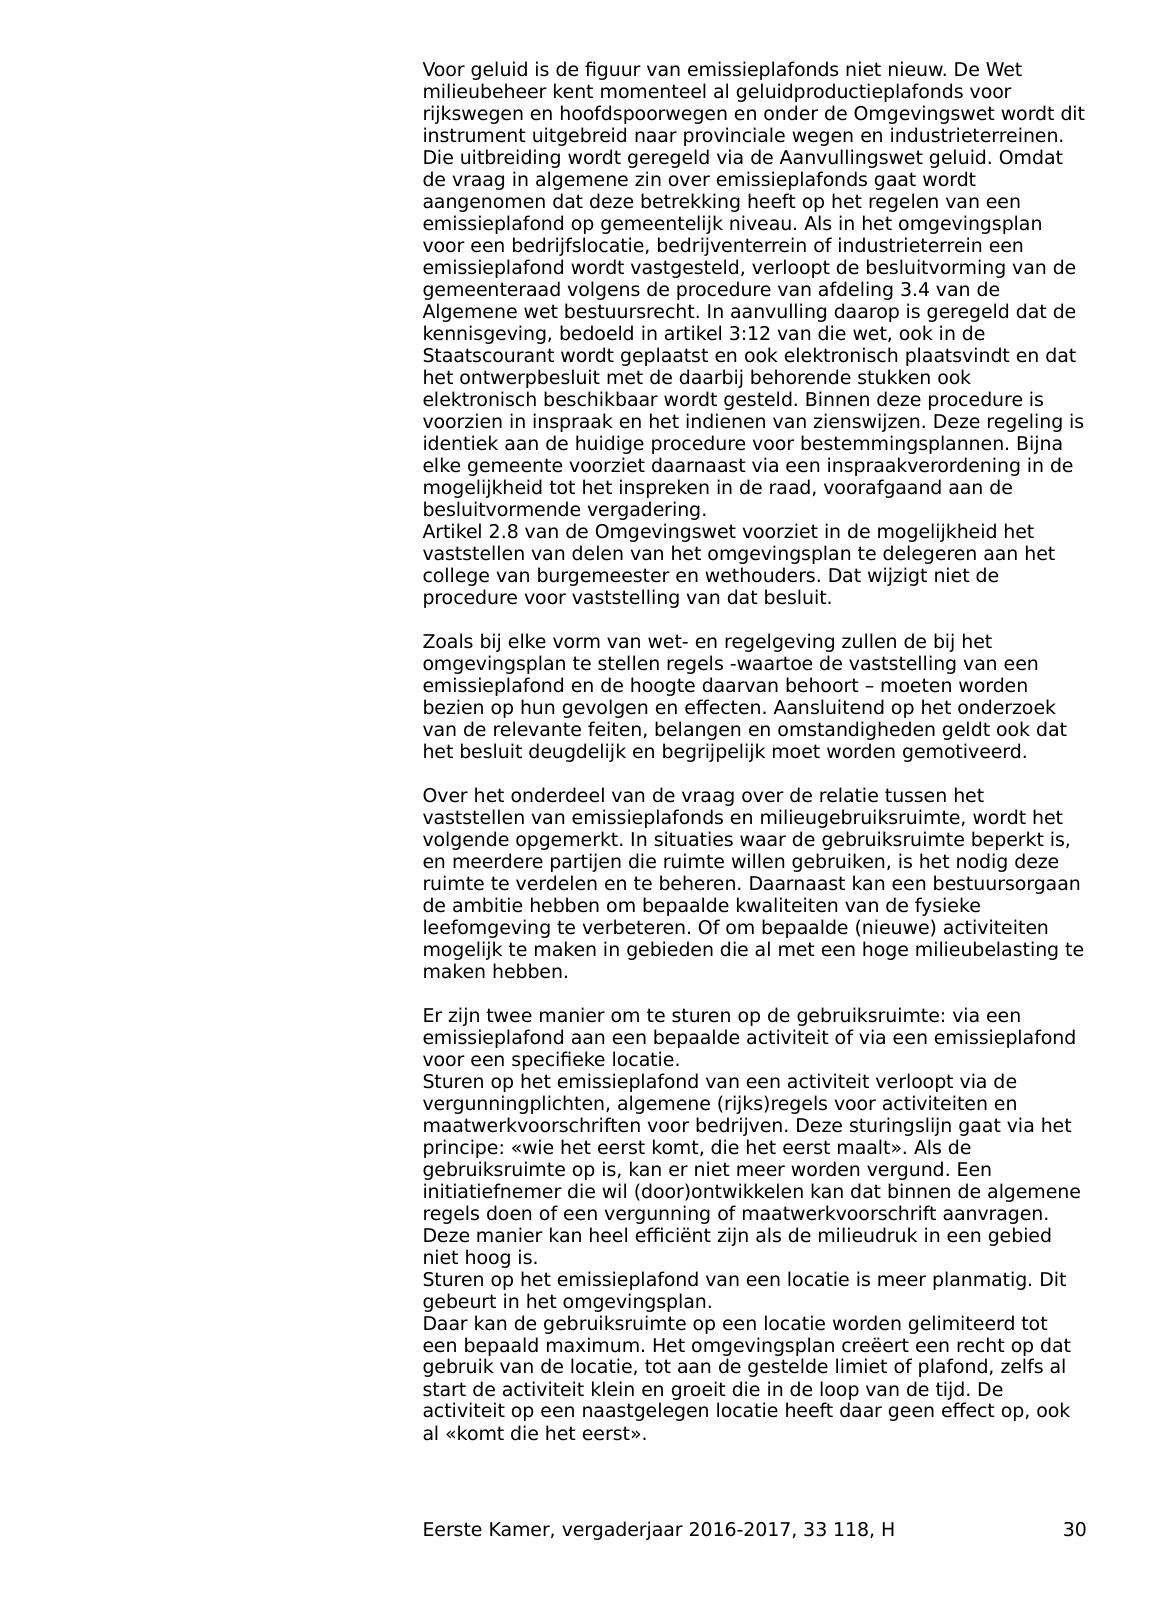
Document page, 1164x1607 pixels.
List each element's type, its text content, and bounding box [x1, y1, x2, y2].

text Over het onderdeel van de vraag over de relatie tussen het vaststellen van emissieplafonds en milieugebruiksruimte, wordt het volgende opgemerkt. In situaties waar de gebruiksruimte beperkt is, en meerdere partijen die ruimte willen gebruiken, is het nodig deze ruimte te verdelen en te beheren. Daarnaast kan een bestuursorgaan de ambitie hebben om bepaalde kwaliteiten van de fysieke leefomgeving te verbeteren. Of om bepaalde (nieuwe) activiteiten mogelijk te maken in gebieden die al met een hoge milieubelasting te maken hebben. [422, 785, 1087, 983]
text Er zijn twee manier om te sturen op de gebruiksruimte: via een emissieplafond aan een bepaalde activiteit of via een emissieplafond voor een specifieke locatie. [422, 1005, 1087, 1071]
text Sturen op het emissieplafond van een activiteit verloopt via de vergunningplichten, algemene (rijks)regels voor activiteiten en maatwerkvoorschriften voor bedrijven. Deze sturingslijn gaat via het principe: «wie het eerst komt, die het eerst maalt». Als de gebruiksruimte op is, kan er niet meer worden vergund. Een initiatiefnemer die wil (door)ontwikkelen kan dat binnen de algemene regels doen of een vergunning of maatwerkvoorschrift aanvragen. Deze manier kan heel efficiënt zijn als de milieudruk in een gebied niet hoog is. [422, 1071, 1087, 1268]
text Voor geluid is de figuur van emissieplafonds niet nieuw. De Wet milieubeheer kent momenteel al geluidproductieplafonds voor rijkswegen en hoofdspoorwegen en onder de Omgevingswet wordt dit instrument uitgebreid naar provinciale wegen en industrieterreinen. Die uitbreiding wordt geregeld via de Aanvullingswet geluid. Omdat de vraag in algemene zin over emissieplafonds gaat wordt aangenomen dat deze betrekking heeft op het regelen van een emissieplafond op gemeentelijk niveau. Als in het omgevingsplan voor een bedrijfslocatie, bedrijventerrein of industrieterrein een emissieplafond wordt vastgesteld, verloopt de besluitvorming van de gemeenteraad volgens de procedure van afdeling 3.4 van de Algemene wet bestuursrecht. In aanvulling daarop is geregeld dat de kennisgeving, bedoeld in artikel 3:12 van die wet, ook in de Staatscourant wordt geplaatst en ook elektronisch plaatsvindt en dat het ontwerpbesluit met de daarbij behorende stukken ook elektronisch beschikbaar wordt gesteld. Binnen deze procedure is voorzien in inspraak en het indienen van zienswijzen. Deze regeling is identiek aan de huidige procedure voor bestemmingsplannen. Bijna elke gemeente voorziet daarnaast via een inspraakverordening in de mogelijkheid tot het inspreken in de raad, voorafgaand aan de besluitvormende vergadering. [422, 59, 1087, 521]
text Zoals bij elke vorm van wet- en regelgeving zullen de bij het omgevingsplan te stellen regels -waartoe de vaststelling van een emissieplafond en de hoogte daarvan behoort – moeten worden bezien op hun gevolgen en effecten. Aansluitend op het onderzoek van de relevante feiten, belangen en omstandigheden geldt ook dat het besluit deugdelijk en begrijpelijk moet worden gemotiveerd. [422, 631, 1087, 763]
text Artikel 2.8 van de Omgevingswet voorziet in de mogelijkheid het vaststellen van delen van het omgevingsplan te delegeren aan het college van burgemeester en wethouders. Dat wijzigt niet de procedure voor vaststelling van dat besluit. [422, 521, 1087, 608]
text Sturen op het emissieplafond van een locatie is meer planmatig. Dit gebeurt in het omgevingsplan. [422, 1268, 1087, 1312]
text Daar kan de gebruiksruimte op een locatie worden gelimiteerd tot een bepaald maximum. Het omgevingsplan creëert een recht op dat gebruik van de locatie, tot aan de gestelde limiet of plafond, zelfs al start de activiteit klein en groeit die in de loop van de tijd. De activiteit op een naastgelegen locatie heeft daar geen effect op, ook al «komt die het eerst». [422, 1312, 1087, 1444]
